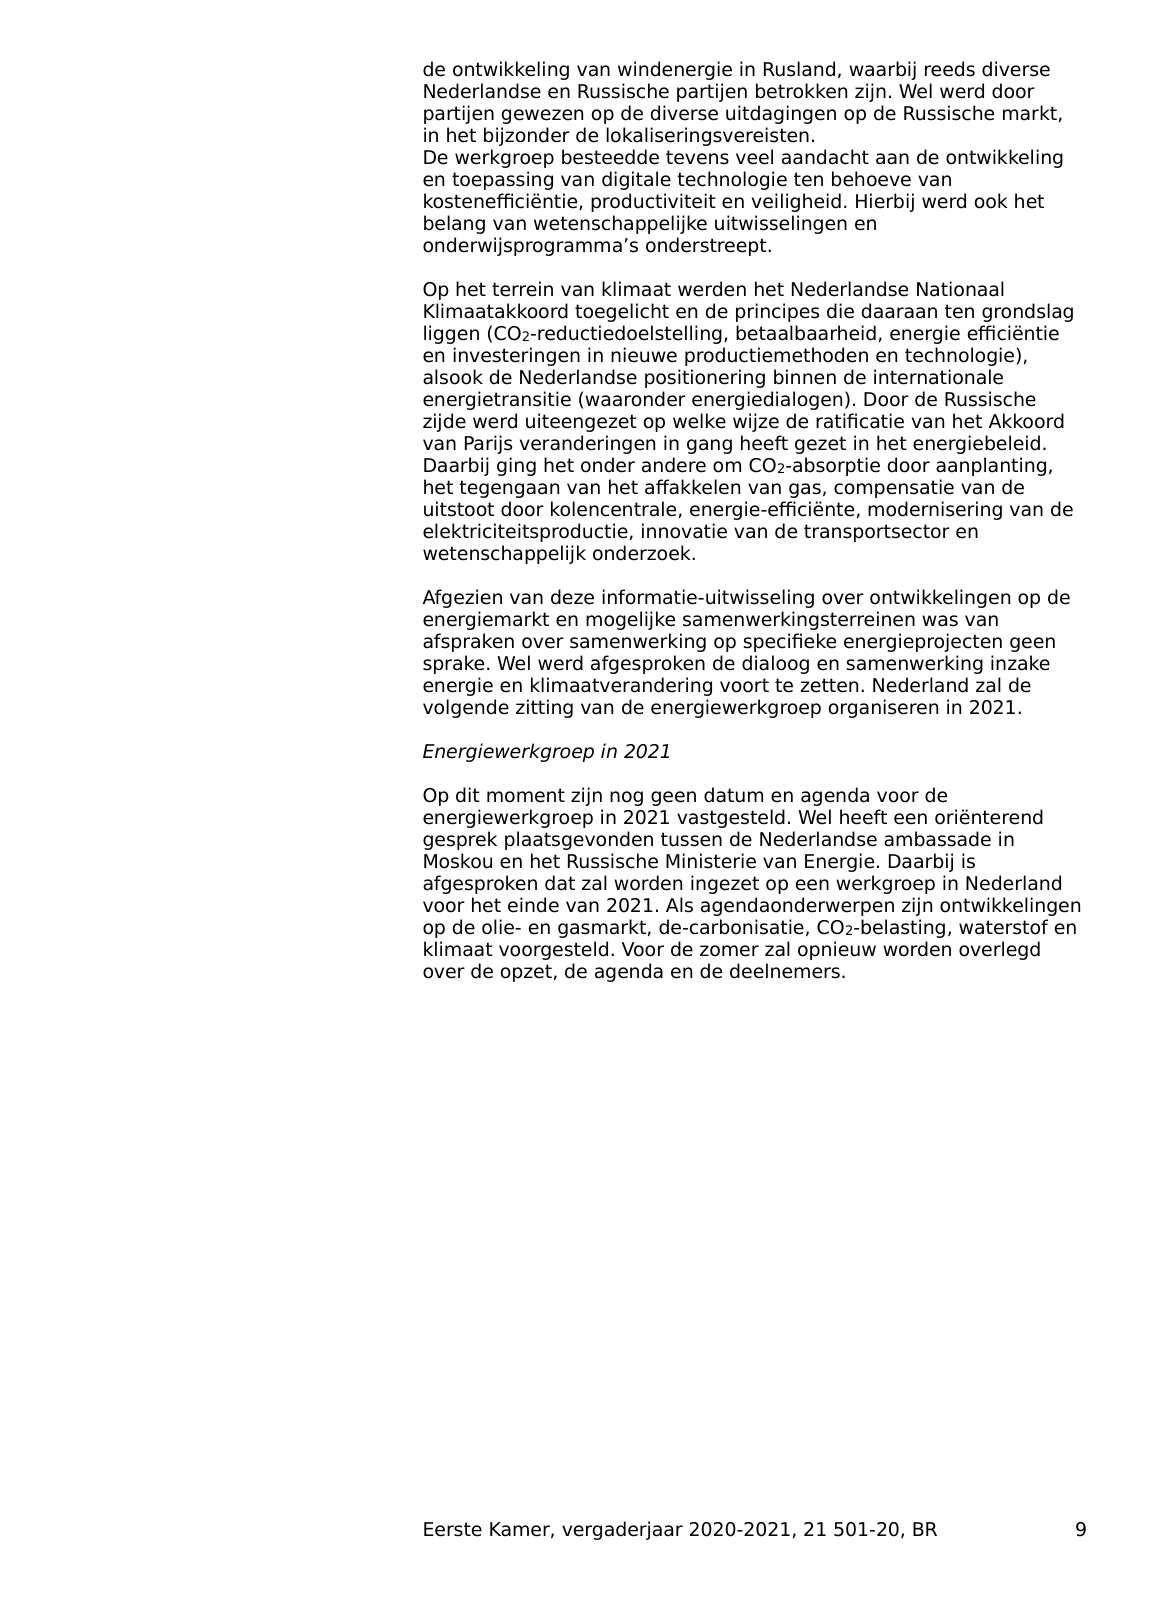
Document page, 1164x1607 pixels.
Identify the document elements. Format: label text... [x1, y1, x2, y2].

text de ontwikkeling van windenergie in Rusland, waarbij reeds diverse Nederlandse en Russische partijen betrokken zijn. Wel werd door partijen gewezen op de diverse uitdagingen op de Russische markt, in het bijzonder de lokaliseringsvereisten. [422, 59, 1087, 147]
text Afgezien van deze informatie-uitwisseling over ontwikkelingen op de energiemarkt en mogelijke samenwerkingsterreinen was van afspraken over samenwerking op specifieke energieprojecten geen sprake. Wel werd afgesproken de dialoog en samenwerking inzake energie en klimaatverandering voort te zetten. Nederland zal de volgende zitting van de energiewerkgroep organiseren in 2021. [422, 587, 1087, 719]
subtitle Energiewerkgroep in 2021 [422, 741, 1087, 763]
text Op het terrein van klimaat werden het Nederlandse Nationaal Klimaatakkoord toegelicht en de principes die daaraan ten grondslag liggen (CO2-reductiedoelstelling, betaalbaarheid, energie efficiëntie en investeringen in nieuwe productiemethoden en technologie), alsook de Nederlandse positionering binnen de internationale energietransitie (waaronder energiedialogen). Door de Russische zijde werd uiteengezet op welke wijze de ratificatie van het Akkoord van Parijs veranderingen in gang heeft gezet in het energiebeleid. Daarbij ging het onder andere om CO2-absorptie door aanplanting, het tegengaan van het affakkelen van gas, compensatie van de uitstoot door kolencentrale, energie-efficiënte, modernisering van de elektriciteitsproductie, innovatie van de transportsector en wetenschappelijk onderzoek. [422, 279, 1087, 565]
text De werkgroep besteedde tevens veel aandacht aan de ontwikkeling en toepassing van digitale technologie ten behoeve van kostenefficiëntie, productiviteit en veiligheid. Hierbij werd ook het belang van wetenschappelijke uitwisselingen en onderwijsprogramma’s onderstreept. [422, 147, 1087, 257]
text Op dit moment zijn nog geen datum en agenda voor de energiewerkgroep in 2021 vastgesteld. Wel heeft een oriënterend gesprek plaatsgevonden tussen de Nederlandse ambassade in Moskou en het Russische Ministerie van Energie. Daarbij is afgesproken dat zal worden ingezet op een werkgroep in Nederland voor het einde van 2021. Als agendaonderwerpen zijn ontwikkelingen op de olie- en gasmarkt, de-carbonisatie, CO2-belasting, waterstof en klimaat voorgesteld. Voor de zomer zal opnieuw worden overlegd over de opzet, de agenda en de deelnemers. [422, 785, 1087, 983]
